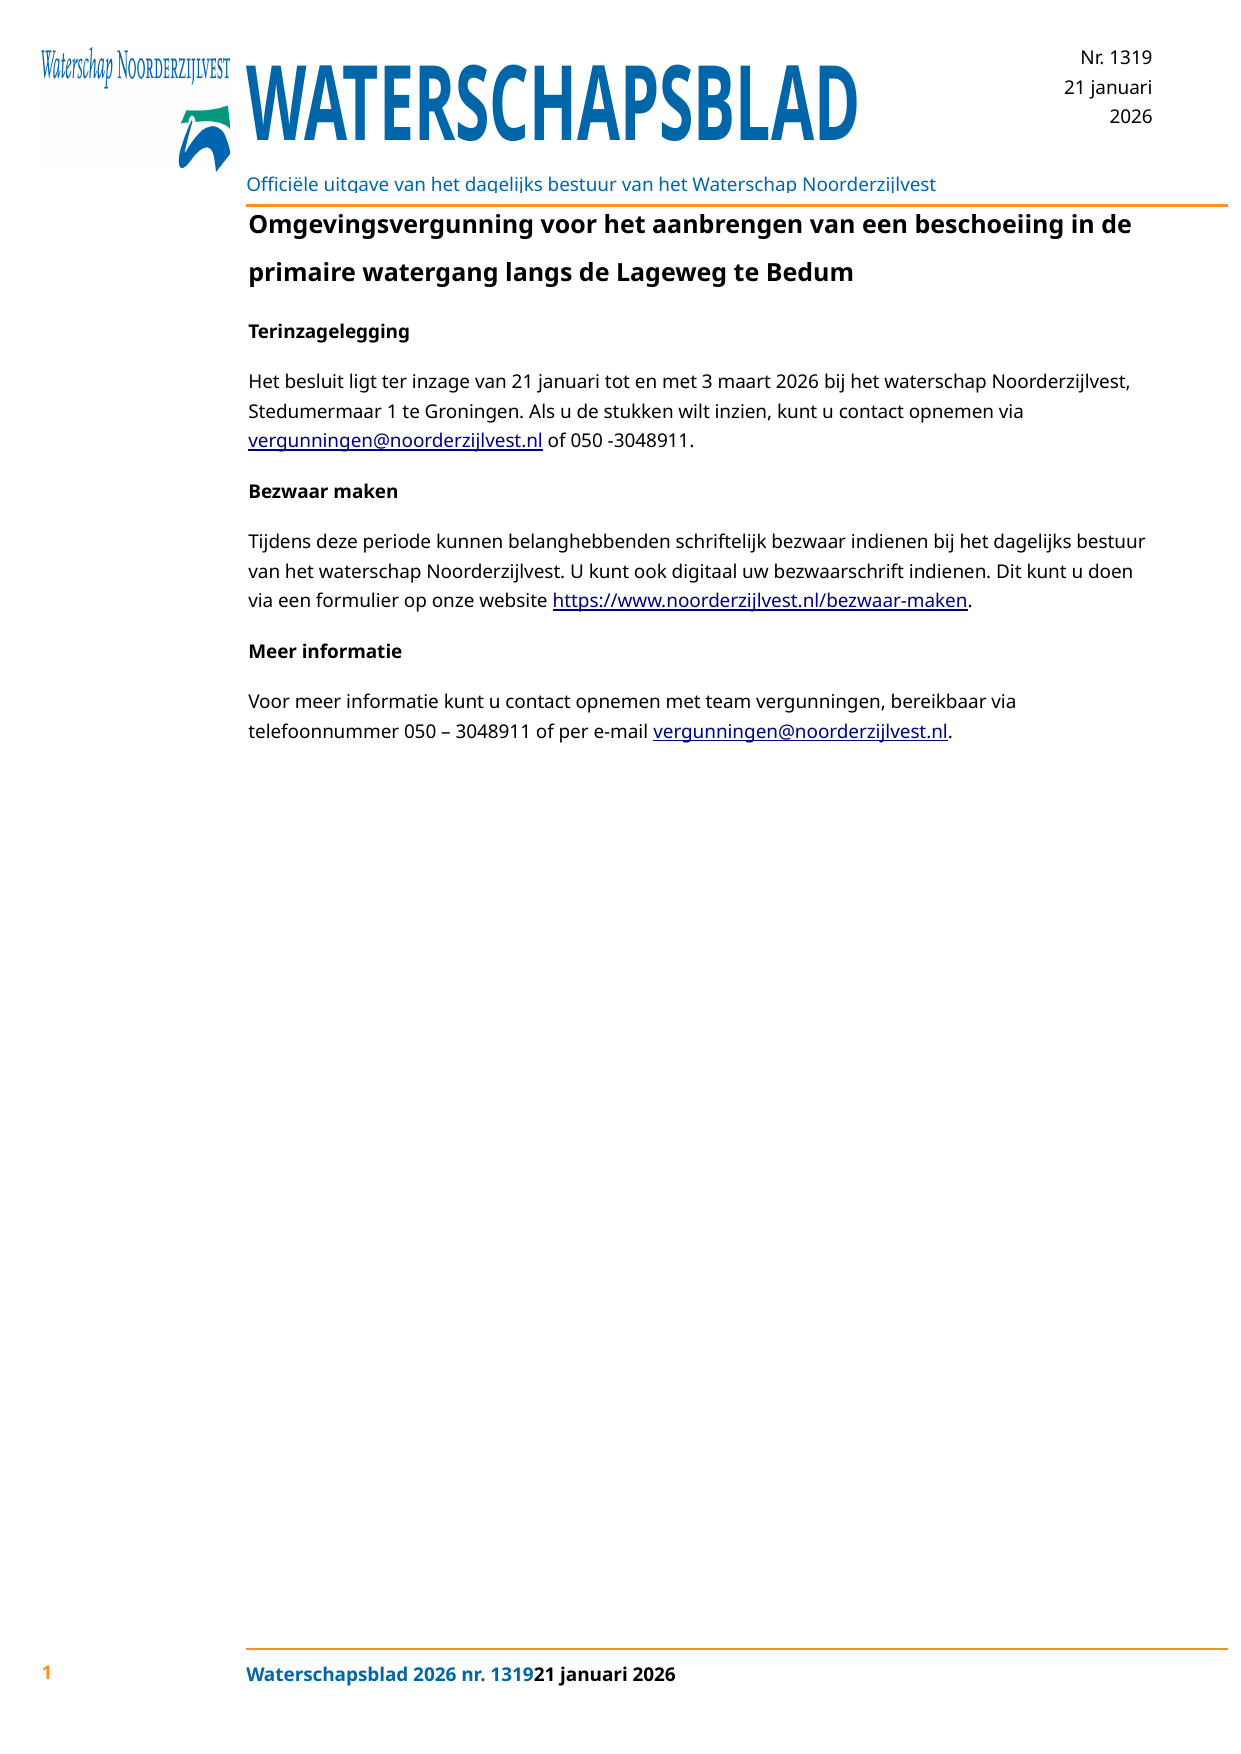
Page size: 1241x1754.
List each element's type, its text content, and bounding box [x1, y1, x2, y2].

text Meer informatie [248, 638, 1152, 664]
text Tijdens deze periode kunnen belanghebbenden schriftelijk bezwaar indienen bij het dagelijks bestuur van het waterschap Noorderzijlvest. U kunt ook digitaal uw bezwaarschrift indienen. Dit kunt u doen via een formulier op onze website https://www.noorderzijlvest.nl/bezwaar-maken. [248, 528, 1152, 613]
text Het besluit ligt ter inzage van 21 januari tot en met 3 maart 2026 bij het waterschap Noorderzijlvest, Stedumermaar 1 te Groningen. Als u de stukken wilt inzien, kunt u contact opnemen via vergunningen@noorderzijlvest.nl of 050 -3048911. [248, 368, 1152, 453]
text Voor meer informatie kunt u contact opnemen met team vergunningen, bereikbaar via telefoonnummer 050 – 3048911 of per e-mail vergunningen@noorderzijlvest.nl. [248, 688, 1152, 744]
text Bezwaar maken [248, 478, 1152, 504]
text Omgevingsvergunning voor het aanbrengen van een beschoeiing in de primaire watergang langs de Lageweg te Bedum [248, 207, 1152, 288]
picture [41, 47, 231, 172]
text Terinzagelegging [248, 318, 1152, 344]
